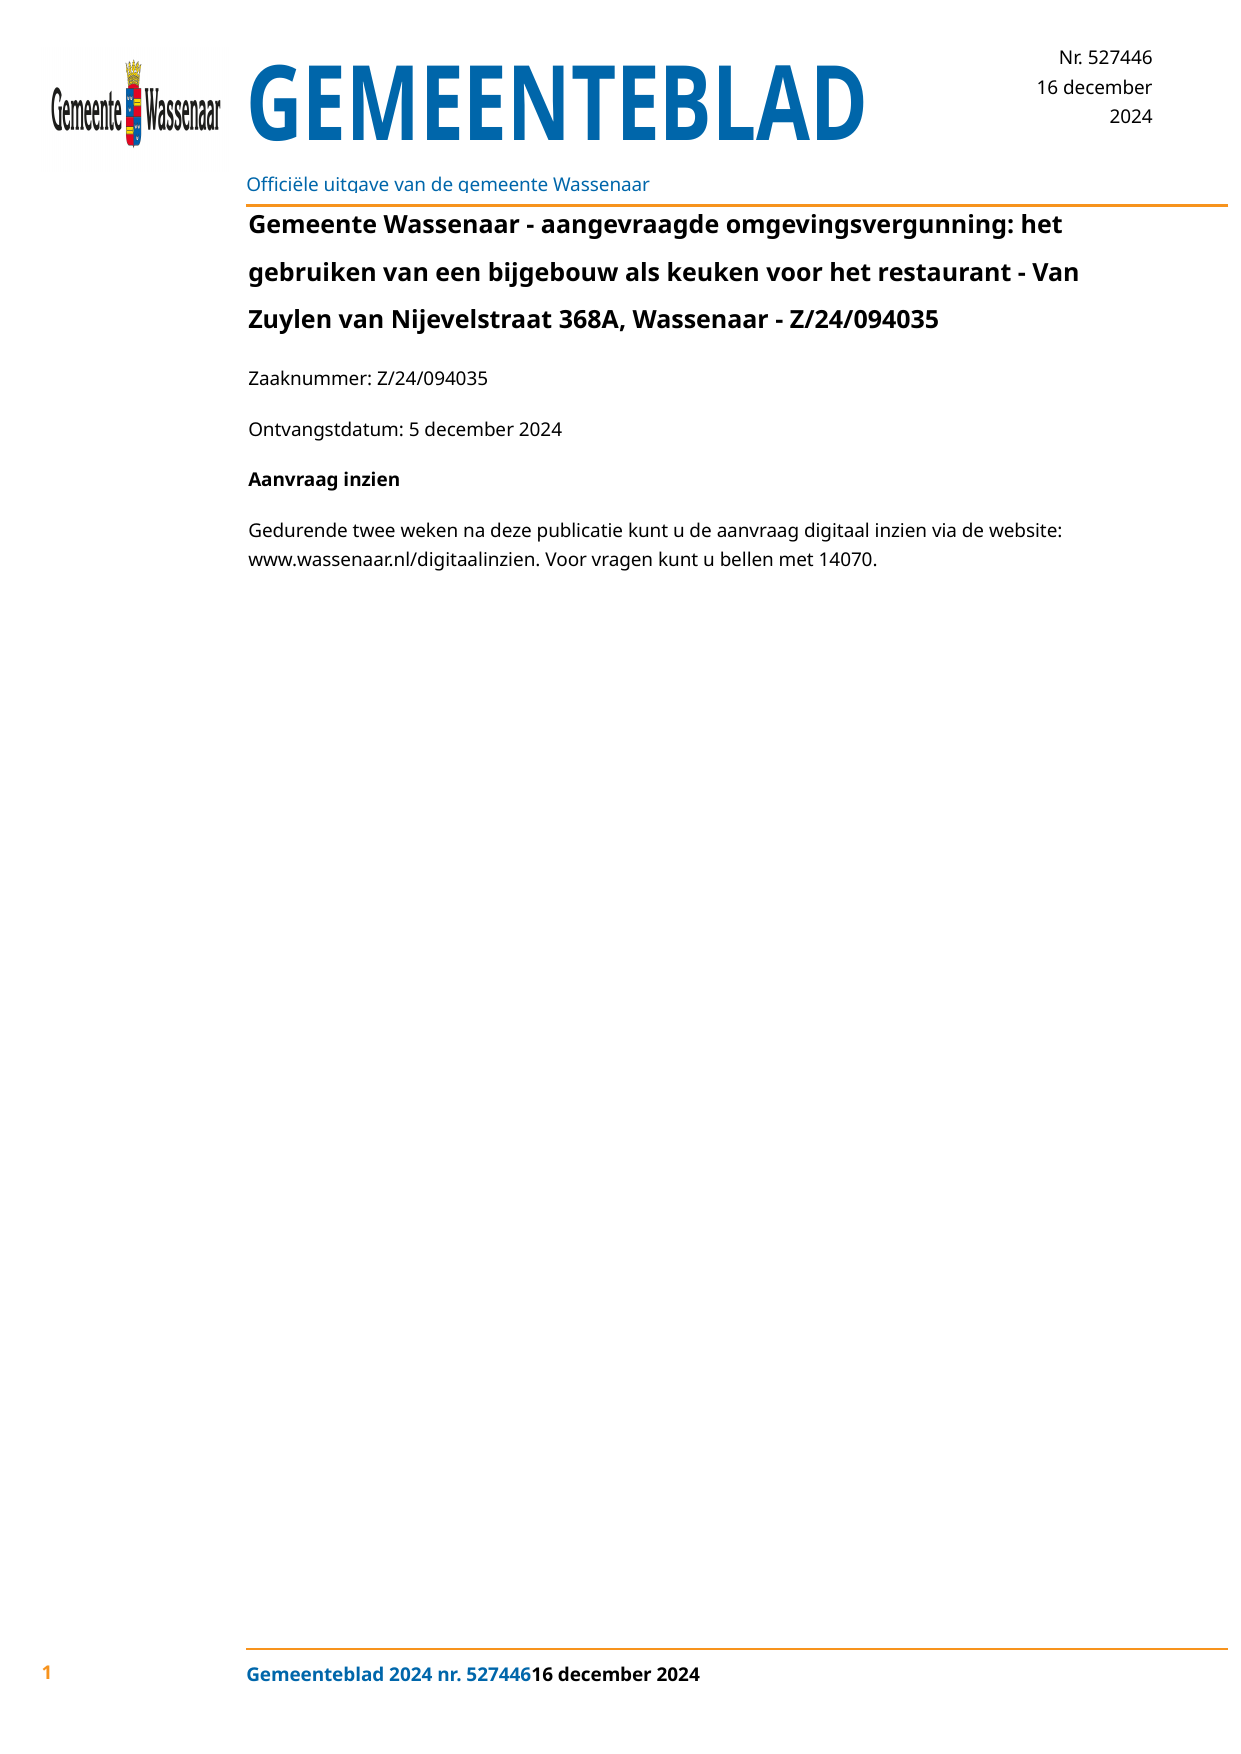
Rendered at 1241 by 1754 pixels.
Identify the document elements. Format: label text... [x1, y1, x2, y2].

text Zaaknummer: Z/24/094035 [248, 366, 1152, 391]
text Gemeente Wassenaar - aangevraagde omgevingsvergunning: het gebruiken van een bijgebouw als keuken voor het restaurant - Van Zuylen van Nijevelstraat 368A, Wassenaar - Z/24/094035 [248, 207, 1152, 336]
picture [41, 47, 231, 172]
text Ontvangstdatum: 5 december 2024 [248, 416, 1152, 442]
text Gedurende twee weken na deze publicatie kunt u de aanvraag digitaal inzien via de website: www.wassenaar.nl/digitaalinzien. Voor vragen kunt u bellen met 14070. [248, 517, 1152, 572]
text Aanvraag inzien [248, 466, 1152, 492]
